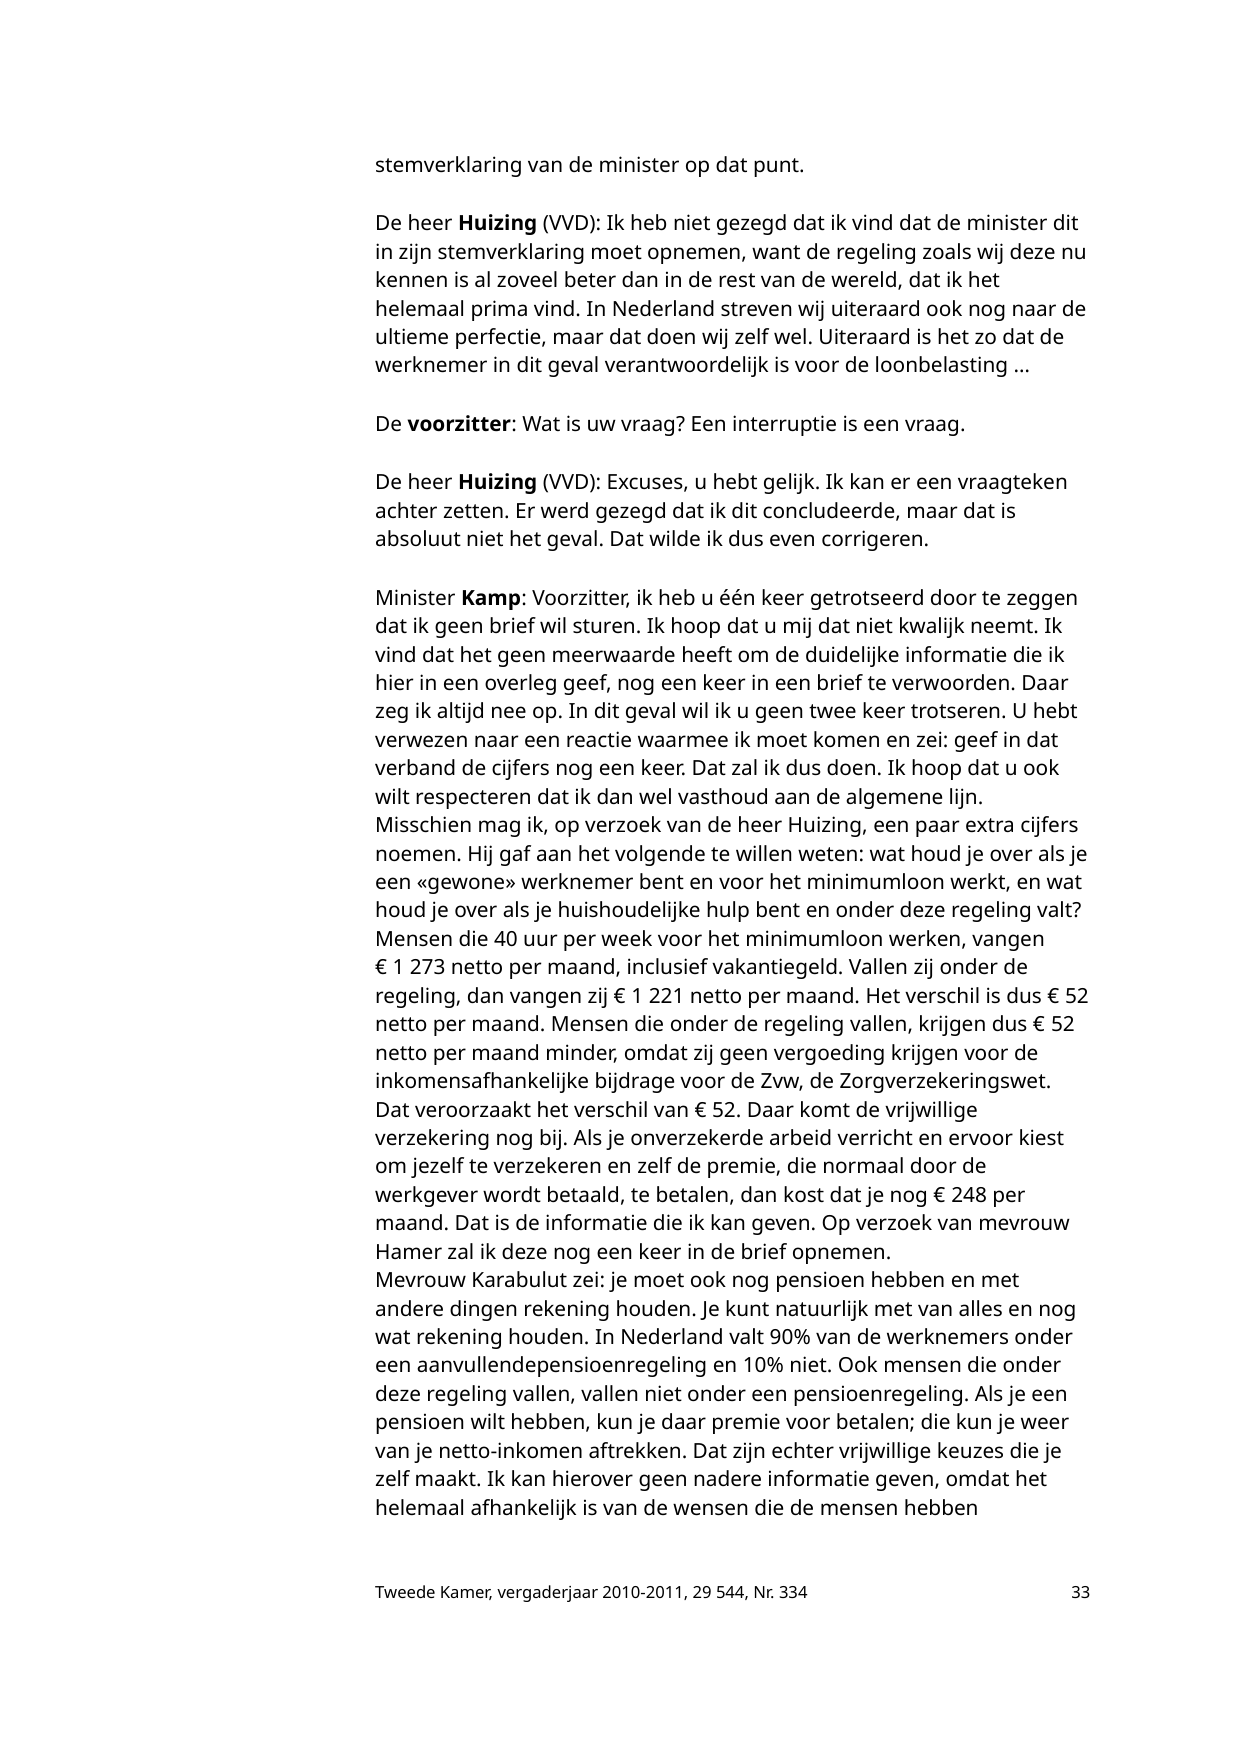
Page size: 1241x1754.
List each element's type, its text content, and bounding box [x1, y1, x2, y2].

text De heer Huizing (VVD): Excuses, u hebt gelijk. Ik kan er een vraagteken achter zetten. Er werd gezegd dat ik dit concludeerde, maar dat is absoluut niet het geval. Dat wilde ik dus even corrigeren. [375, 467, 1090, 553]
text De voorzitter: Wat is uw vraag? Een interruptie is een vraag. [375, 409, 1090, 437]
text Minister Kamp: Voorzitter, ik heb u één keer getrotseerd door te zeggen dat ik geen brief wil sturen. Ik hoop dat u mij dat niet kwalijk neemt. Ik vind dat het geen meerwaarde heeft om de duidelijke informatie die ik hier in een overleg geef, nog een keer in een brief te verwoorden. Daar zeg ik altijd nee op. In dit geval wil ik u geen twee keer trotseren. U hebt verwezen naar een reactie waarmee ik moet komen en zei: geef in dat verband de cijfers nog een keer. Dat zal ik dus doen. Ik hoop dat u ook wilt respecteren dat ik dan wel vasthoud aan de algemene lijn. [375, 583, 1090, 810]
text De heer Huizing (VVD): Ik heb niet gezegd dat ik vind dat de minister dit in zijn stemverklaring moet opnemen, want de regeling zoals wij deze nu kennen is al zoveel beter dan in de rest van de wereld, dat ik het helemaal prima vind. In Nederland streven wij uiteraard ook nog naar de ultieme perfectie, maar dat doen wij zelf wel. Uiteraard is het zo dat de werknemer in dit geval verantwoordelijk is voor de loonbelasting … [375, 208, 1090, 379]
text stemverklaring van de minister op dat punt. [375, 150, 1090, 178]
text Mevrouw Karabulut zei: je moet ook nog pensioen hebben en met andere dingen rekening houden. Je kunt natuurlijk met van alles en nog wat rekening houden. In Nederland valt 90% van de werknemers onder een aanvullendepensioenregeling en 10% niet. Ook mensen die onder deze regeling vallen, vallen niet onder een pensioenregeling. Als je een pensioen wilt hebben, kun je daar premie voor betalen; die kun je weer van je netto-inkomen aftrekken. Dat zijn echter vrijwillige keuzes die je zelf maakt. Ik kan hierover geen nadere informatie geven, omdat het helemaal afhankelijk is van de wensen die de mensen hebben [375, 1265, 1090, 1521]
text Misschien mag ik, op verzoek van de heer Huizing, een paar extra cijfers noemen. Hij gaf aan het volgende te willen weten: wat houd je over als je een «gewone» werknemer bent en voor het minimumloon werkt, en wat houd je over als je huishoudelijke hulp bent en onder deze regeling valt? Mensen die 40 uur per week voor het minimumloon werken, vangen € 1 273 netto per maand, inclusief vakantiegeld. Vallen zij onder de regeling, dan vangen zij € 1 221 netto per maand. Het verschil is dus € 52 netto per maand. Mensen die onder de regeling vallen, krijgen dus € 52 netto per maand minder, omdat zij geen vergoeding krijgen voor de inkomensafhankelijke bijdrage voor de Zvw, de Zorgverzekeringswet. Dat veroorzaakt het verschil van € 52. Daar komt de vrijwillige verzekering nog bij. Als je onverzekerde arbeid verricht en ervoor kiest om jezelf te verzekeren en zelf de premie, die normaal door de werkgever wordt betaald, te betalen, dan kost dat je nog € 248 per maand. Dat is de informatie die ik kan geven. Op verzoek van mevrouw Hamer zal ik deze nog een keer in de brief opnemen. [375, 810, 1090, 1265]
